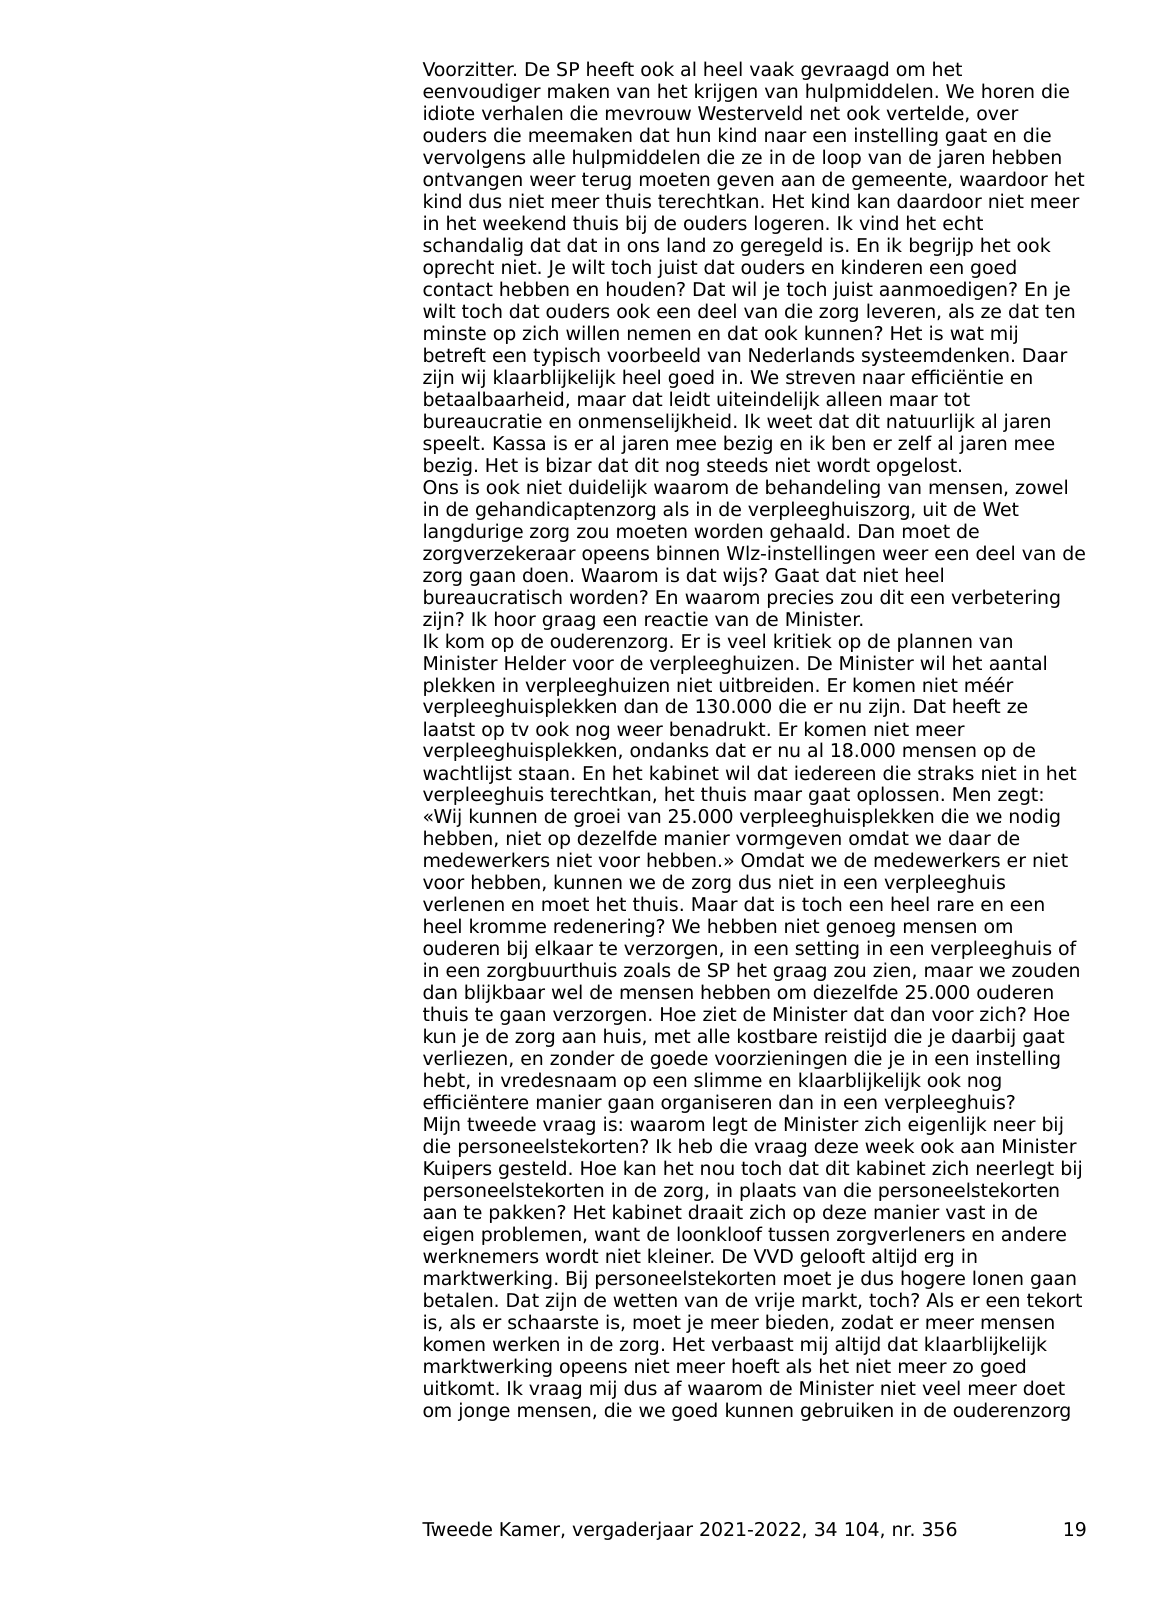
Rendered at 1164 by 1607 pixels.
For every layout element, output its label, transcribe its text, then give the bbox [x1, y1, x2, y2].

text Mijn tweede vraag is: waarom legt de Minister zich eigenlijk neer bij die personeelstekorten? Ik heb die vraag deze week ook aan Minister Kuipers gesteld. Hoe kan het nou toch dat dit kabinet zich neerlegt bij personeelstekorten in de zorg, in plaats van die personeelstekorten aan te pakken? Het kabinet draait zich op deze manier vast in de eigen problemen, want de loonkloof tussen zorgverleners en andere werknemers wordt niet kleiner. De VVD gelooft altijd erg in marktwerking. Bij personeelstekorten moet je dus hogere lonen gaan betalen. Dat zijn de wetten van de vrije markt, toch? Als er een tekort is, als er schaarste is, moet je meer bieden, zodat er meer mensen komen werken in de zorg. Het verbaast mij altijd dat klaarblijkelijk marktwerking opeens niet meer hoeft als het niet meer zo goed uitkomt. Ik vraag mij dus af waarom de Minister niet veel meer doet om jonge mensen, die we goed kunnen gebruiken in de ouderenzorg [422, 1114, 1087, 1422]
text Voorzitter. De SP heeft ook al heel vaak gevraagd om het eenvoudiger maken van het krijgen van hulpmiddelen. We horen die idiote verhalen die mevrouw Westerveld net ook vertelde, over ouders die meemaken dat hun kind naar een instelling gaat en die vervolgens alle hulpmiddelen die ze in de loop van de jaren hebben ontvangen weer terug moeten geven aan de gemeente, waardoor het kind dus niet meer thuis terechtkan. Het kind kan daardoor niet meer in het weekend thuis bij de ouders logeren. Ik vind het echt schandalig dat dat in ons land zo geregeld is. En ik begrijp het ook oprecht niet. Je wilt toch juist dat ouders en kinderen een goed contact hebben en houden? Dat wil je toch juist aanmoedigen? En je wilt toch dat ouders ook een deel van die zorg leveren, als ze dat ten minste op zich willen nemen en dat ook kunnen? Het is wat mij betreft een typisch voorbeeld van Nederlands systeemdenken. Daar zijn wij klaarblijkelijk heel goed in. We streven naar efficiëntie en betaalbaarheid, maar dat leidt uiteindelijk alleen maar tot bureaucratie en onmenselijkheid. Ik weet dat dit natuurlijk al jaren speelt. Kassa is er al jaren mee bezig en ik ben er zelf al jaren mee bezig. Het is bizar dat dit nog steeds niet wordt opgelost. [422, 59, 1087, 477]
text Ik kom op de ouderenzorg. Er is veel kritiek op de plannen van Minister Helder voor de verpleeghuizen. De Minister wil het aantal plekken in verpleeghuizen niet uitbreiden. Er komen niet méér verpleeghuisplekken dan de 130.000 die er nu zijn. Dat heeft ze laatst op tv ook nog weer benadrukt. Er komen niet meer verpleeghuisplekken, ondanks dat er nu al 18.000 mensen op de wachtlijst staan. En het kabinet wil dat iedereen die straks niet in het verpleeghuis terechtkan, het thuis maar gaat oplossen. Men zegt: «Wij kunnen de groei van 25.000 verpleeghuisplekken die we nodig hebben, niet op dezelfde manier vormgeven omdat we daar de medewerkers niet voor hebben.» Omdat we de medewerkers er niet voor hebben, kunnen we de zorg dus niet in een verpleeghuis verlenen en moet het thuis. Maar dat is toch een heel rare en een heel kromme redenering? We hebben niet genoeg mensen om ouderen bij elkaar te verzorgen, in een setting in een verpleeghuis of in een zorgbuurthuis zoals de SP het graag zou zien, maar we zouden dan blijkbaar wel de mensen hebben om diezelfde 25.000 ouderen thuis te gaan verzorgen. Hoe ziet de Minister dat dan voor zich? Hoe kun je de zorg aan huis, met alle kostbare reistijd die je daarbij gaat verliezen, en zonder de goede voorzieningen die je in een instelling hebt, in vredesnaam op een slimme en klaarblijkelijk ook nog efficiëntere manier gaan organiseren dan in een verpleeghuis? [422, 631, 1087, 1114]
text Ons is ook niet duidelijk waarom de behandeling van mensen, zowel in de gehandicaptenzorg als in de verpleeghuiszorg, uit de Wet langdurige zorg zou moeten worden gehaald. Dan moet de zorgverzekeraar opeens binnen Wlz-instellingen weer een deel van de zorg gaan doen. Waarom is dat wijs? Gaat dat niet heel bureaucratisch worden? En waarom precies zou dit een verbetering zijn? Ik hoor graag een reactie van de Minister. [422, 477, 1087, 631]
